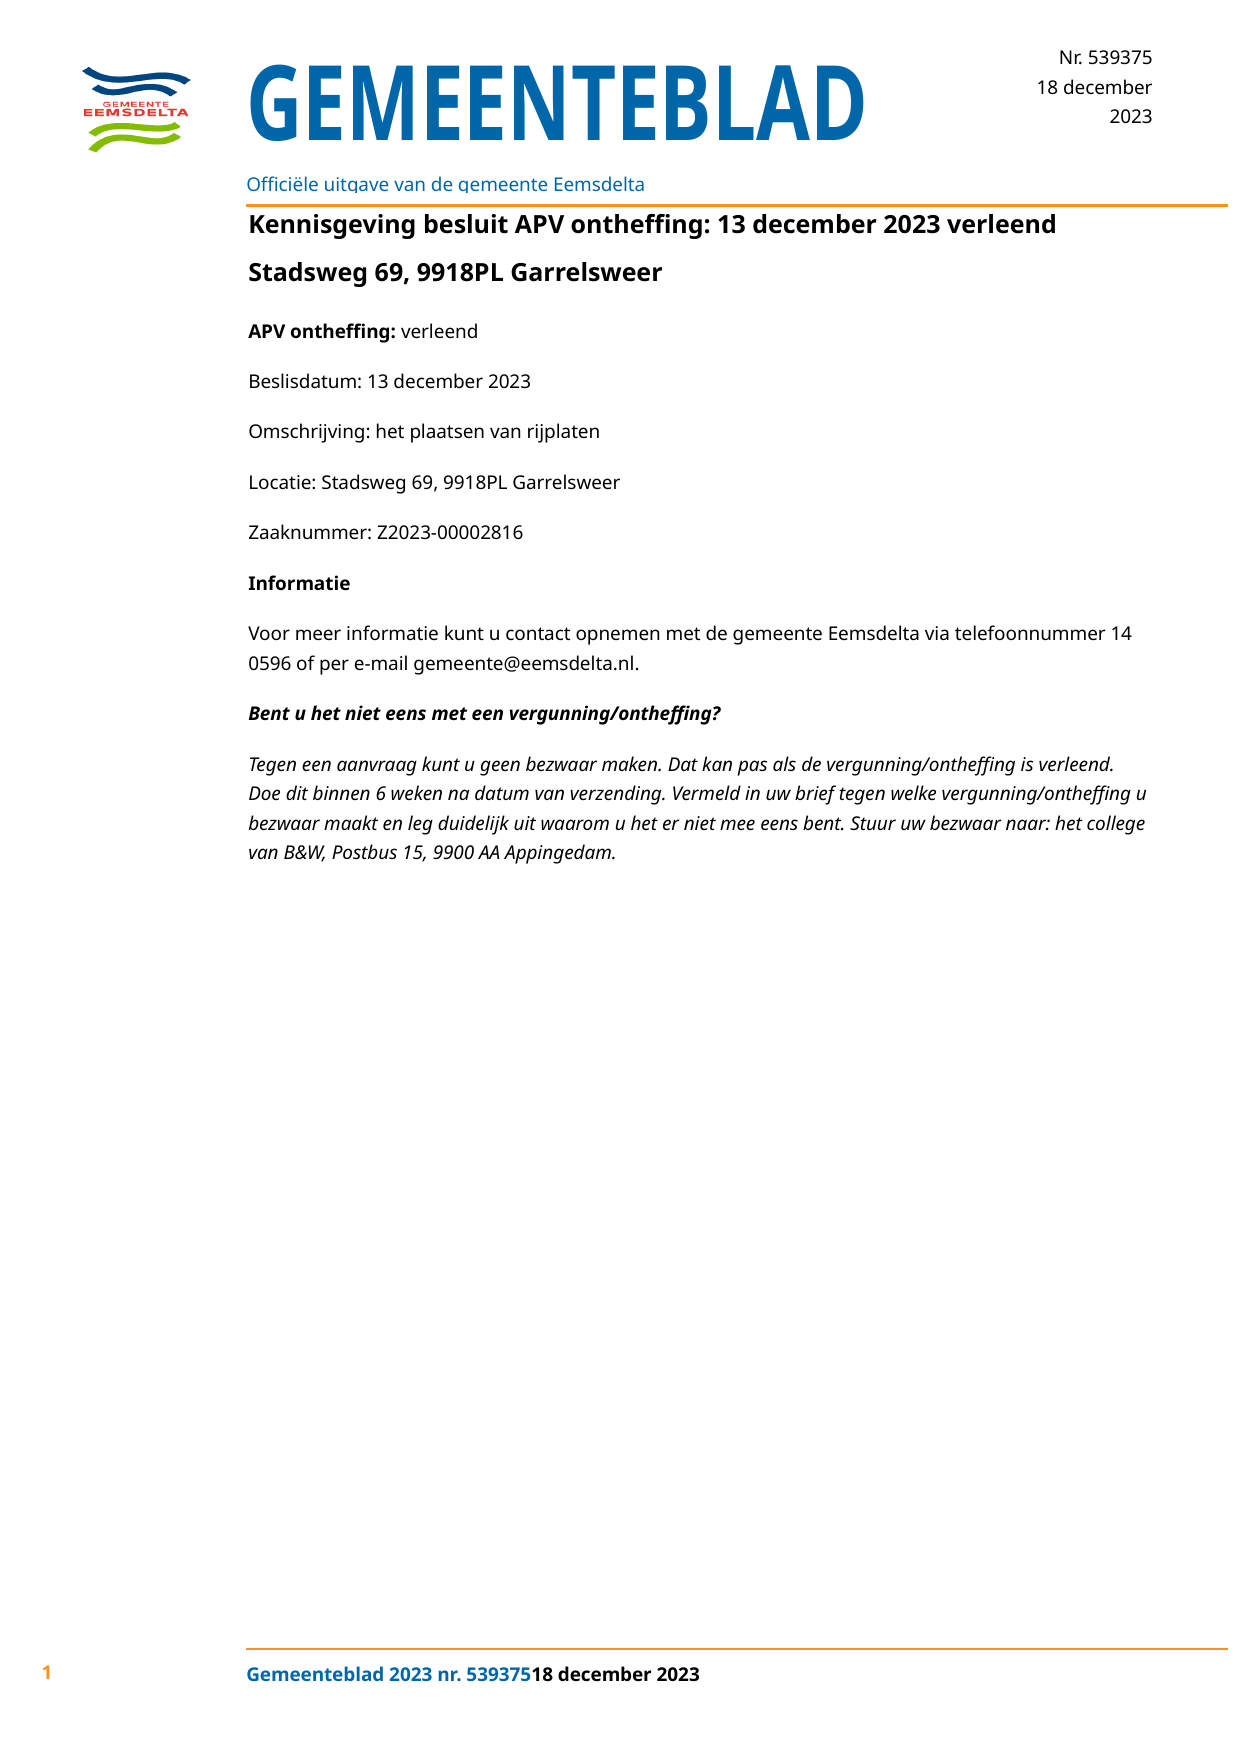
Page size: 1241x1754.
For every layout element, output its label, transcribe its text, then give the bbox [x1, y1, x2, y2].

text Locatie: Stadsweg 69, 9918PL Garrelsweer [248, 469, 1152, 495]
text APV ontheffing: verleend [248, 318, 1152, 344]
text Bent u het niet eens met een vergunning/ontheffing? [248, 700, 1152, 726]
text Beslisdatum: 13 december 2023 [248, 368, 1152, 394]
picture [41, 47, 231, 172]
text Kennisgeving besluit APV ontheffing: 13 december 2023 verleend Stadsweg 69, 9918PL Garrelsweer [248, 207, 1152, 288]
text Voor meer informatie kunt u contact opnemen met de gemeente Eemsdelta via telefoonnummer 14 0596 of per e-mail gemeente@eemsdelta.nl. [248, 620, 1152, 676]
text Omschrijving: het plaatsen van rijplaten [248, 419, 1152, 444]
text Zaaknummer: Z2023-00002816 [248, 519, 1152, 545]
text Informatie [248, 570, 1152, 596]
text Tegen een aanvraag kunt u geen bezwaar maken. Dat kan pas als de vergunning/ontheffing is verleend. Doe dit binnen 6 weken na datum van verzending. Vermeld in uw brief tegen welke vergunning/ontheffing u bezwaar maakt en leg duidelijk uit waarom u het er niet mee eens bent. Stuur uw bezwaar naar: het college van B&W, Postbus 15, 9900 AA Appingedam. [248, 751, 1152, 865]
